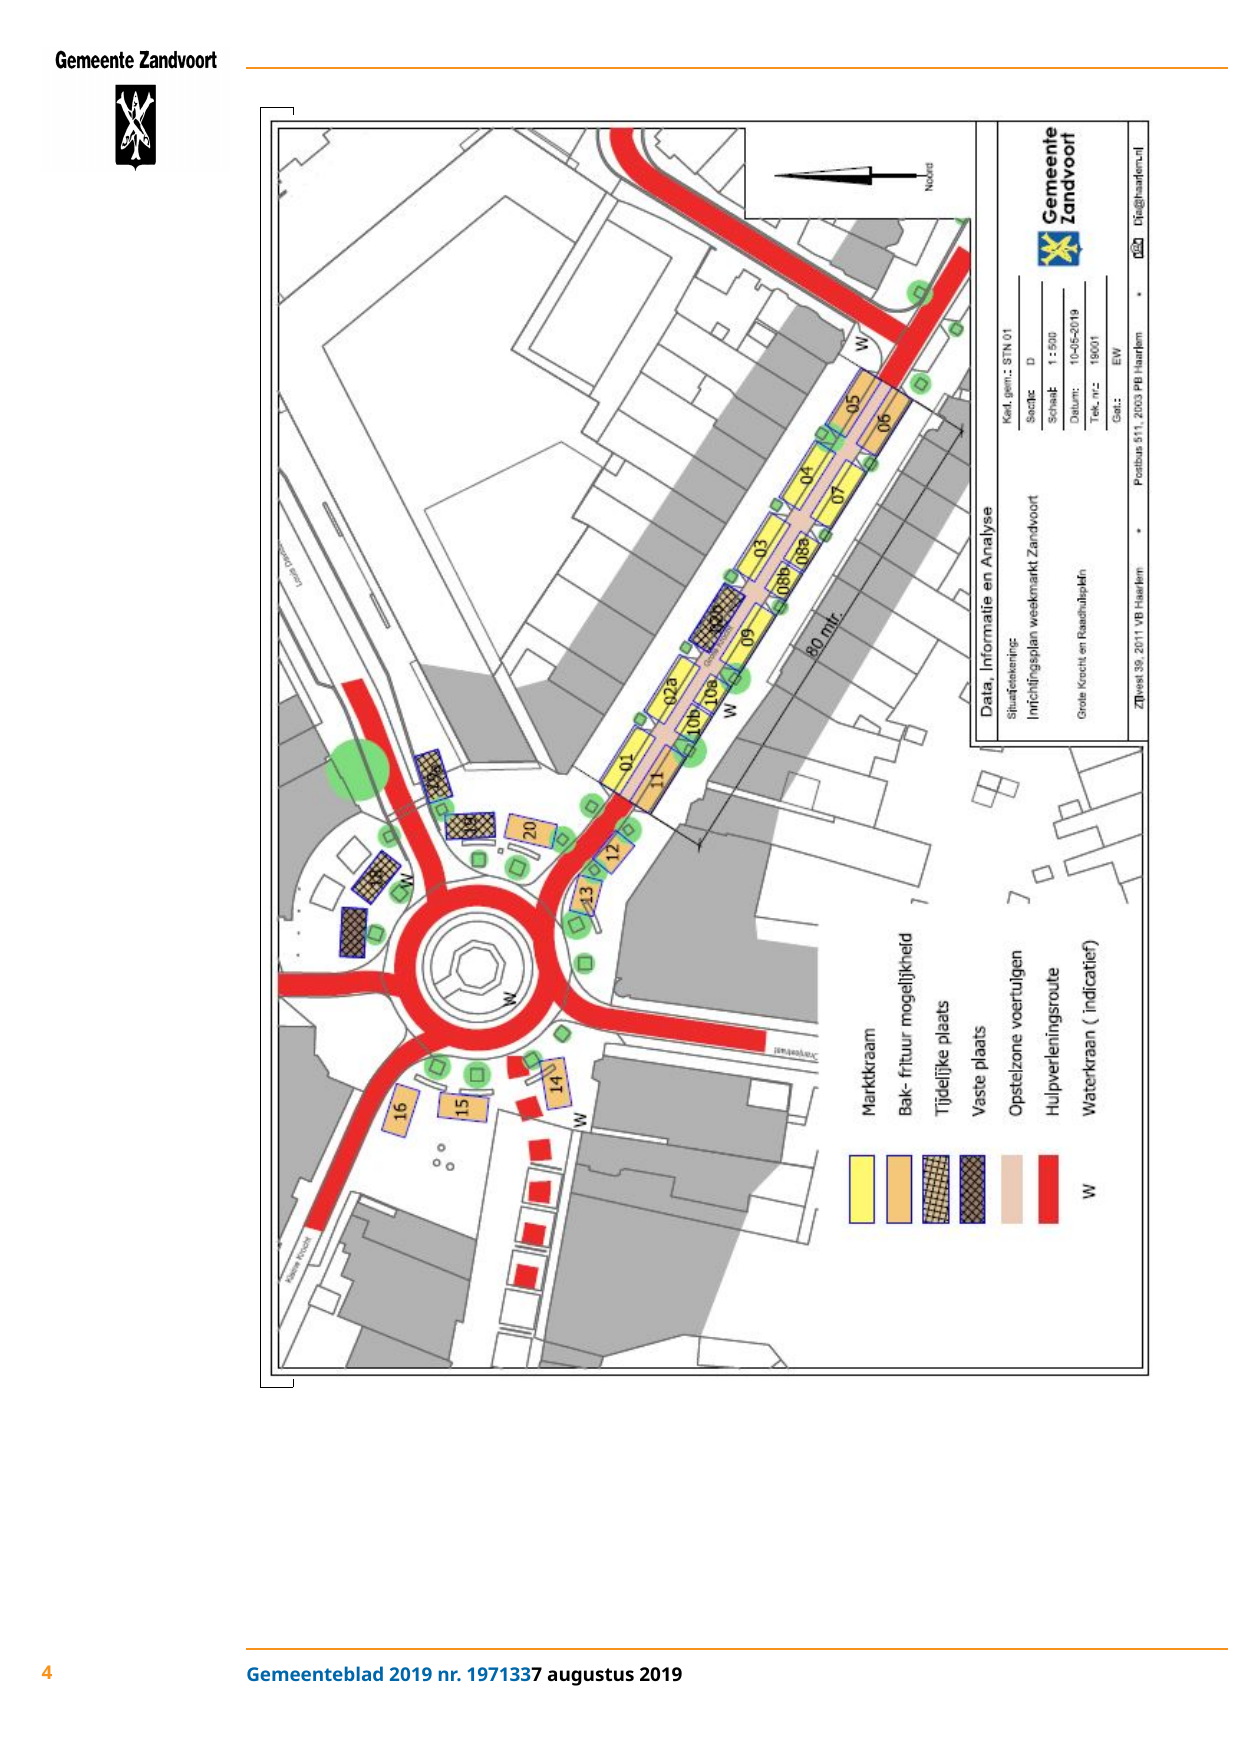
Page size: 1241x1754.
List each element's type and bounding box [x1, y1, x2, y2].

picture [268, 115, 1155, 1379]
picture [41, 47, 231, 172]
